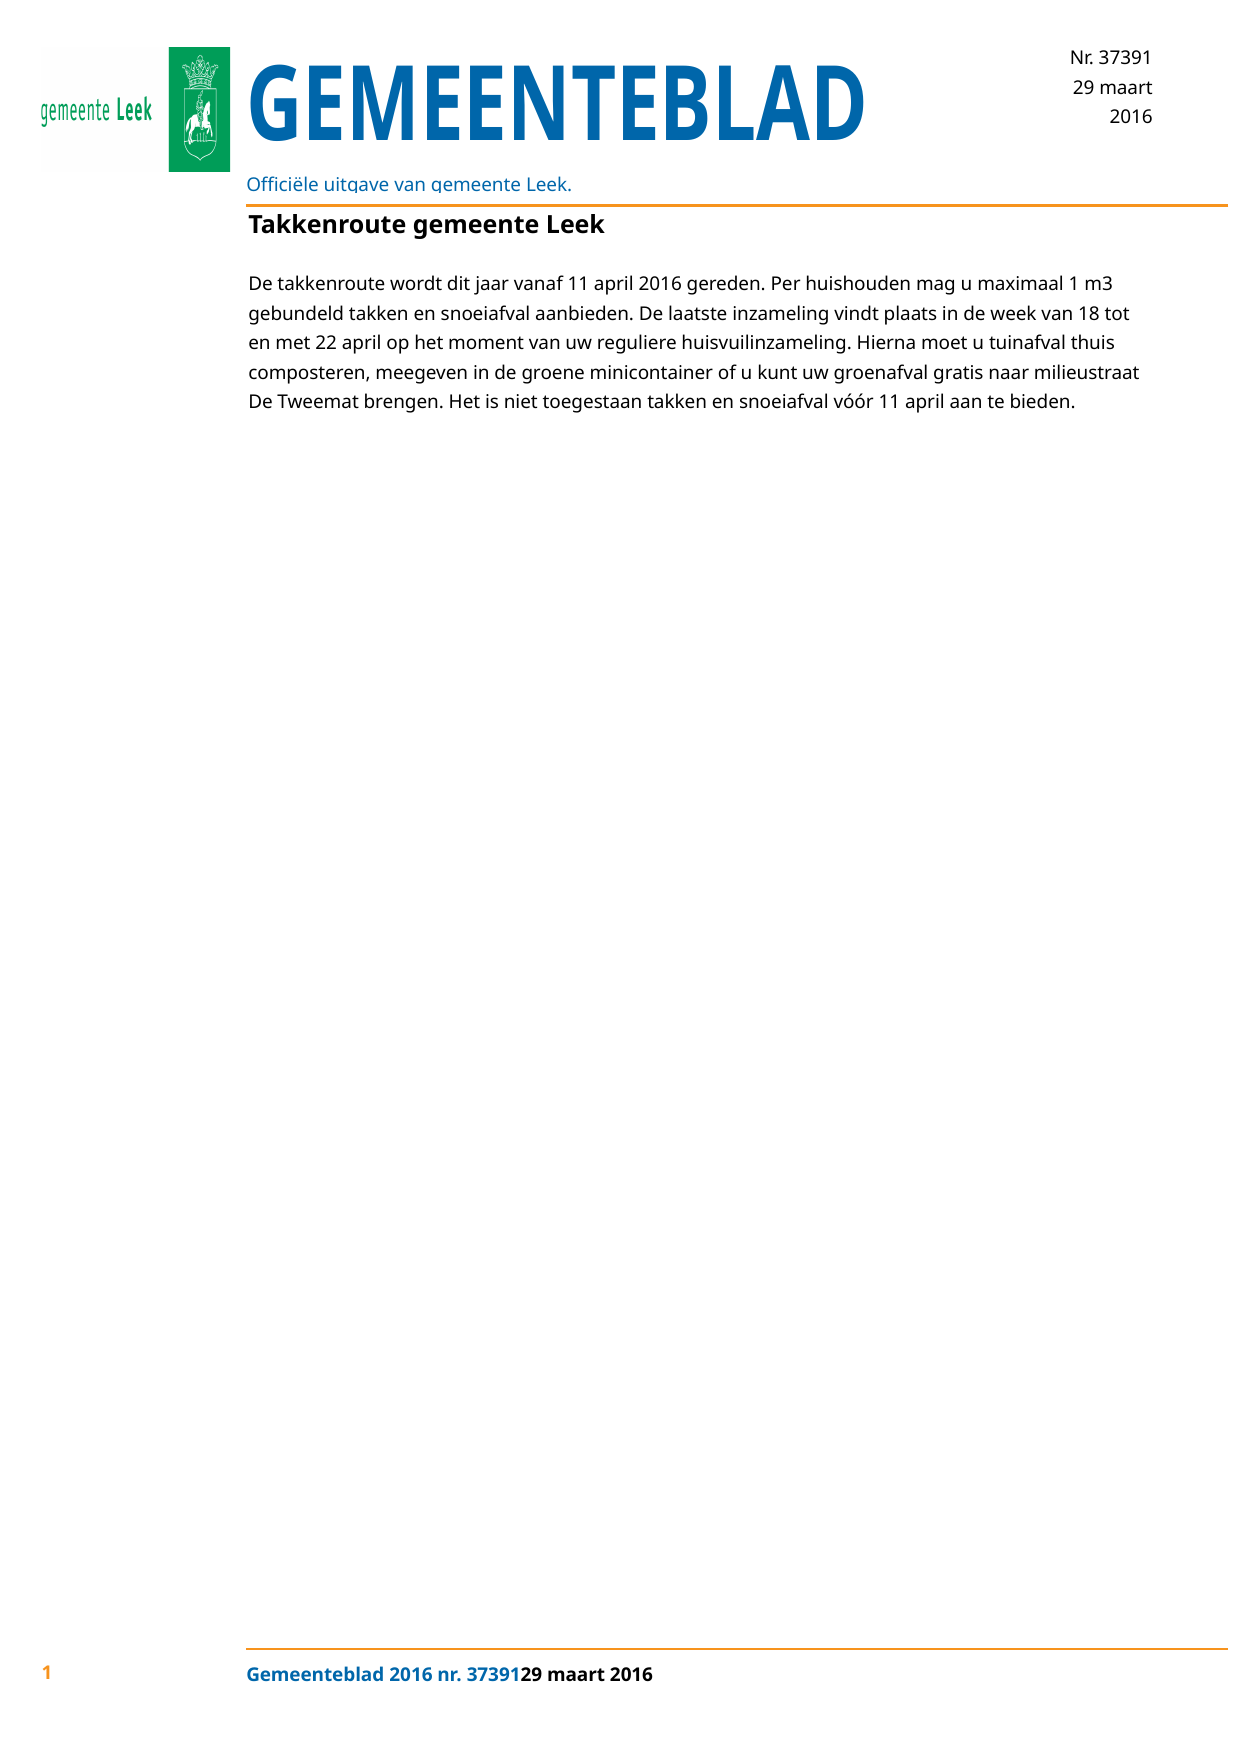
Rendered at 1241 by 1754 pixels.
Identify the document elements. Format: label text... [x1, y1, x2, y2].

picture [41, 47, 231, 172]
text Takkenroute gemeente Leek [248, 207, 1152, 241]
text De takkenroute wordt dit jaar vanaf 11 april 2016 gereden. Per huishouden mag u maximaal 1 m3 gebundeld takken en snoeiafval aanbieden. De laatste inzameling vindt plaats in de week van 18 tot en met 22 april op het moment van uw reguliere huisvuilinzameling. Hierna moet u tuinafval thuis composteren, meegeven in de groene minicontainer of u kunt uw groenafval gratis naar milieustraat De Tweemat brengen. Het is niet toegestaan takken en snoeiafval vóór 11 april aan te bieden. [248, 270, 1152, 414]
